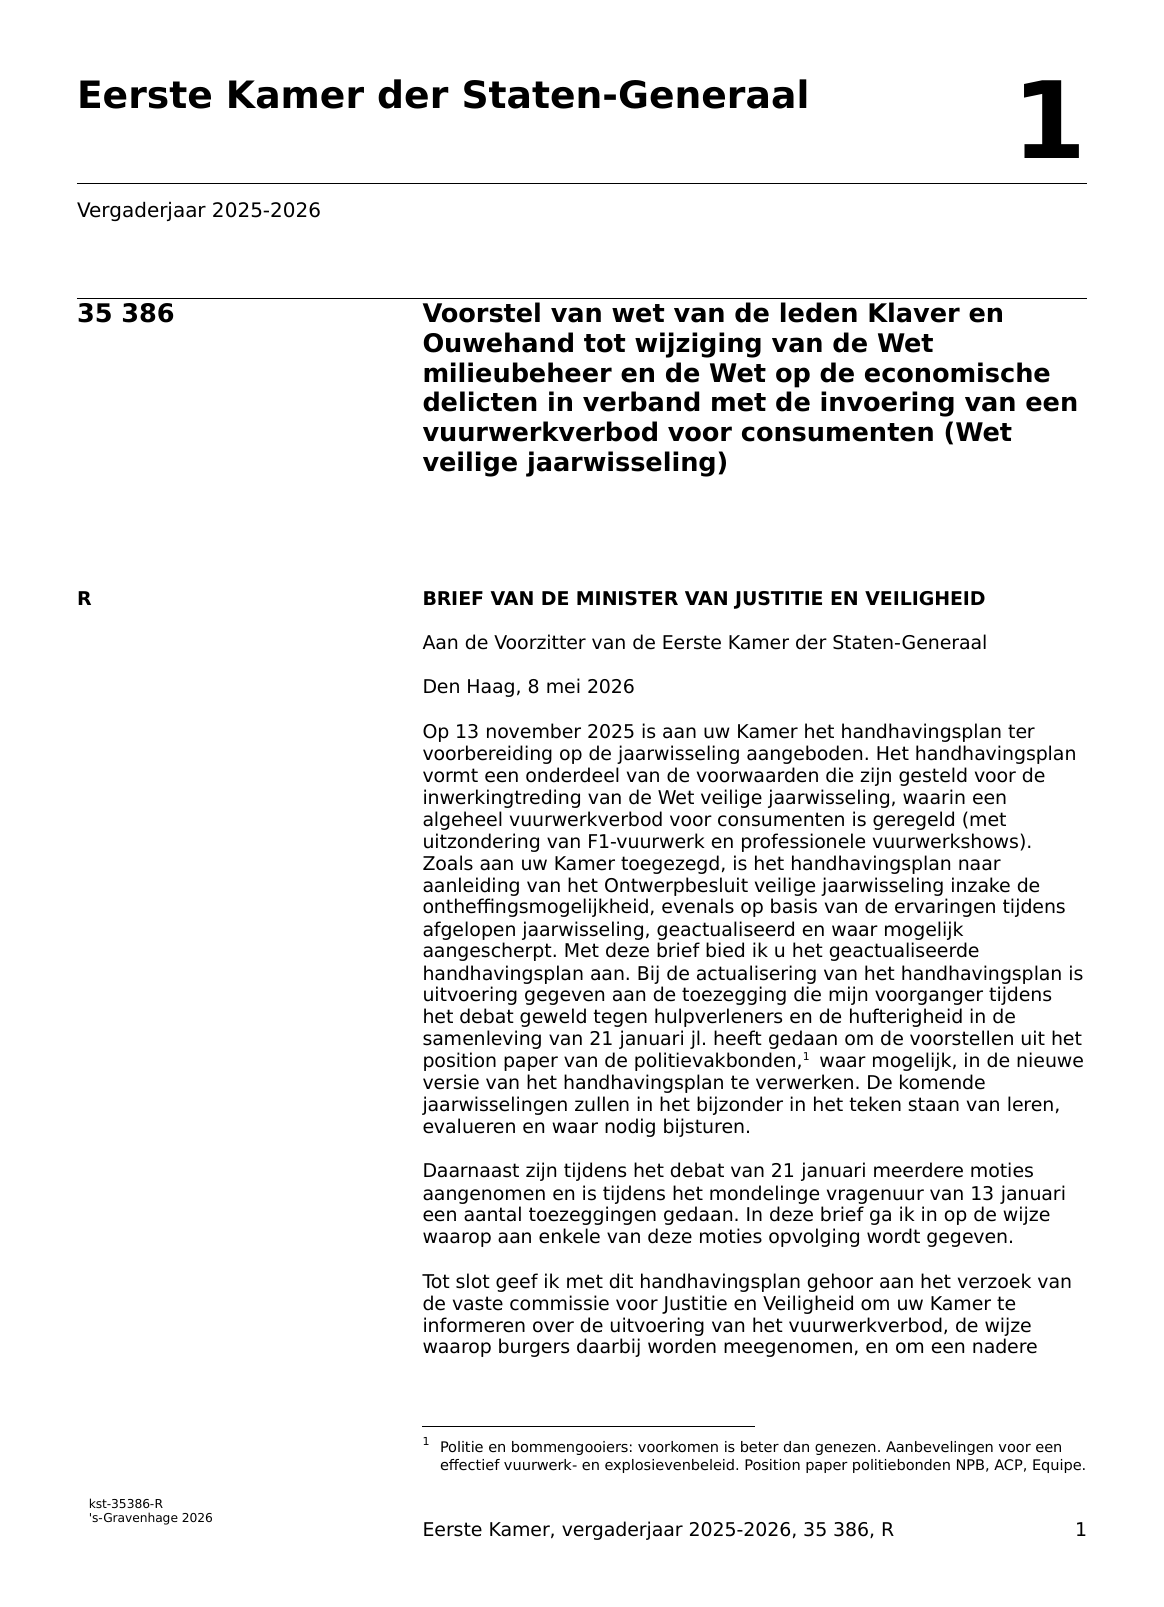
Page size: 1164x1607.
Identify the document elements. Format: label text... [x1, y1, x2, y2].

text 's-Gravenhage 2026 [88, 1511, 323, 1525]
subtitle 35 386 Voorstel van wet van de leden Klaver en Ouwehand tot wijziging van de Wet milieubeheer en de Wet op de economische delicten in verband met de invoering van een vuurwerkverbod voor consumenten (Wet veilige jaarwisseling) [77, 299, 1087, 477]
text kst-35386-R [88, 1497, 323, 1511]
text Aan de Voorzitter van de Eerste Kamer der Staten-Generaal [422, 632, 1087, 654]
text Op 13 november 2025 is aan uw Kamer het handhavingsplan ter voorbereiding op de jaarwisseling aangeboden. Het handhavingsplan vormt een onderdeel van de voorwaarden die zijn gesteld voor de inwerkingtreding van de Wet veilige jaarwisseling, waarin een algeheel vuurwerkverbod voor consumenten is geregeld (met uitzondering van F1-vuurwerk en professionele vuurwerkshows). Zoals aan uw Kamer toegezegd, is het handhavingsplan naar aanleiding van het Ontwerpbesluit veilige jaarwisseling inzake de ontheffingsmogelijkheid, evenals op basis van de ervaringen tijdens afgelopen jaarwisseling, geactualiseerd en waar mogelijk aangescherpt. Met deze brief bied ik u het geactualiseerde handhavingsplan aan. Bij de actualisering van het handhavingsplan is uitvoering gegeven aan de toezegging die mijn voorganger tijdens het debat geweld tegen hulpverleners en de hufterigheid in de samenleving van 21 januari jl. heeft gedaan om de voorstellen uit het position paper van de politievakbonden, waar mogelijk, in de nieuwe versie van het handhavingsplan te verwerken. De komende jaarwisselingen zullen in het bijzonder in het teken staan van leren, evalueren en waar nodig bijsturen. [422, 721, 1087, 1138]
text Tot slot geef ik met dit handhavingsplan gehoor aan het verzoek van de vaste commissie voor Justitie en Veiligheid om uw Kamer te informeren over de uitvoering van het vuurwerkverbod, de wijze waarop burgers daarbij worden meegenomen, en om een nadere [422, 1271, 1087, 1358]
table_cell Vergaderjaar 2025-2026 [77, 184, 1087, 298]
table_header 1 [886, 59, 1087, 183]
text Politie en bommengooiers: voorkomen is beter dan genezen. Aanbevelingen voor een effectief vuurwerk- en explosievenbeleid. Position paper politiebonden NPB, ACP, Equipe. [422, 1435, 1087, 1474]
table_header Eerste Kamer der Staten-Generaal [77, 59, 886, 183]
subtitle R BRIEF VAN DE MINISTER VAN JUSTITIE EN VEILIGHEID [77, 588, 1087, 610]
text Den Haag, 8 mei 2026 [422, 676, 1087, 698]
text Daarnaast zijn tijdens het debat van 21 januari meerdere moties aangenomen en is tijdens het mondelinge vragenuur van 13 januari een aantal toezeggingen gedaan. In deze brief ga ik in op de wijze waarop aan enkele van deze moties opvolging wordt gegeven. [422, 1160, 1087, 1248]
